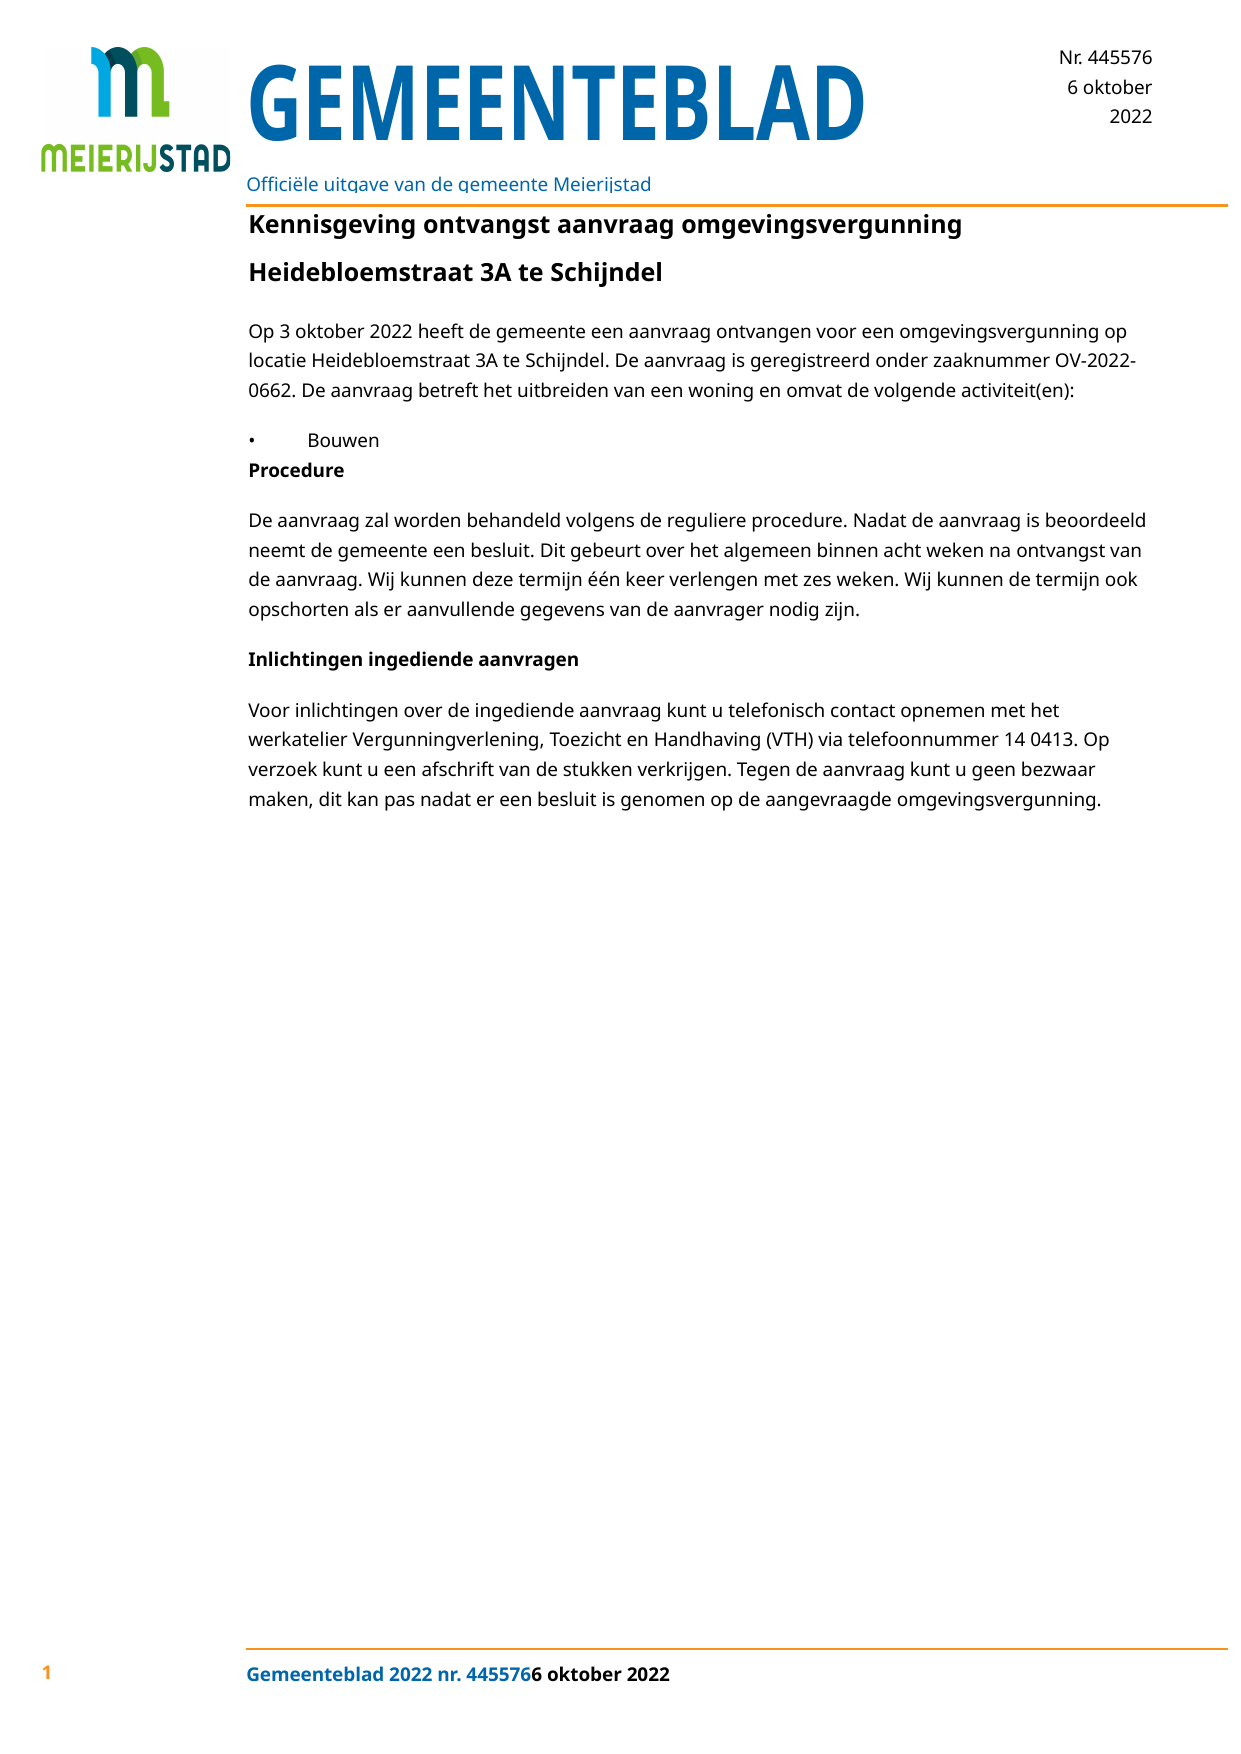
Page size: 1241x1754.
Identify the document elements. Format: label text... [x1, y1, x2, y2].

text Kennisgeving ontvangst aanvraag omgevingsvergunning Heidebloemstraat 3A te Schijndel [248, 207, 1152, 288]
list Bouwen [248, 427, 1152, 453]
text Op 3 oktober 2022 heeft de gemeente een aanvraag ontvangen voor een omgevingsvergunning op locatie Heidebloemstraat 3A te Schijndel. De aanvraag is geregistreerd onder zaaknummer OV-2022-0662. De aanvraag betreft het uitbreiden van een woning en omvat de volgende activiteit(en): [248, 318, 1152, 403]
text De aanvraag zal worden behandeld volgens de reguliere procedure. Nadat de aanvraag is beoordeeld neemt de gemeente een besluit. Dit gebeurt over het algemeen binnen acht weken na ontvangst van de aanvraag. Wij kunnen deze termijn één keer verlengen met zes weken. Wij kunnen de termijn ook opschorten als er aanvullende gegevens van de aanvrager nodig zijn. [248, 507, 1152, 622]
text Inlichtingen ingediende aanvragen [248, 647, 1152, 672]
text Voor inlichtingen over de ingediende aanvraag kunt u telefonisch contact opnemen met het werkatelier Vergunningverlening, Toezicht en Handhaving (VTH) via telefoonnummer 14 0413. Op verzoek kunt u een afschrift van de stukken verkrijgen. Tegen de aanvraag kunt u geen bezwaar maken, dit kan pas nadat er een besluit is genomen op de aangevraagde omgevingsvergunning. [248, 697, 1152, 812]
text Procedure [248, 457, 1152, 483]
picture [41, 47, 231, 172]
